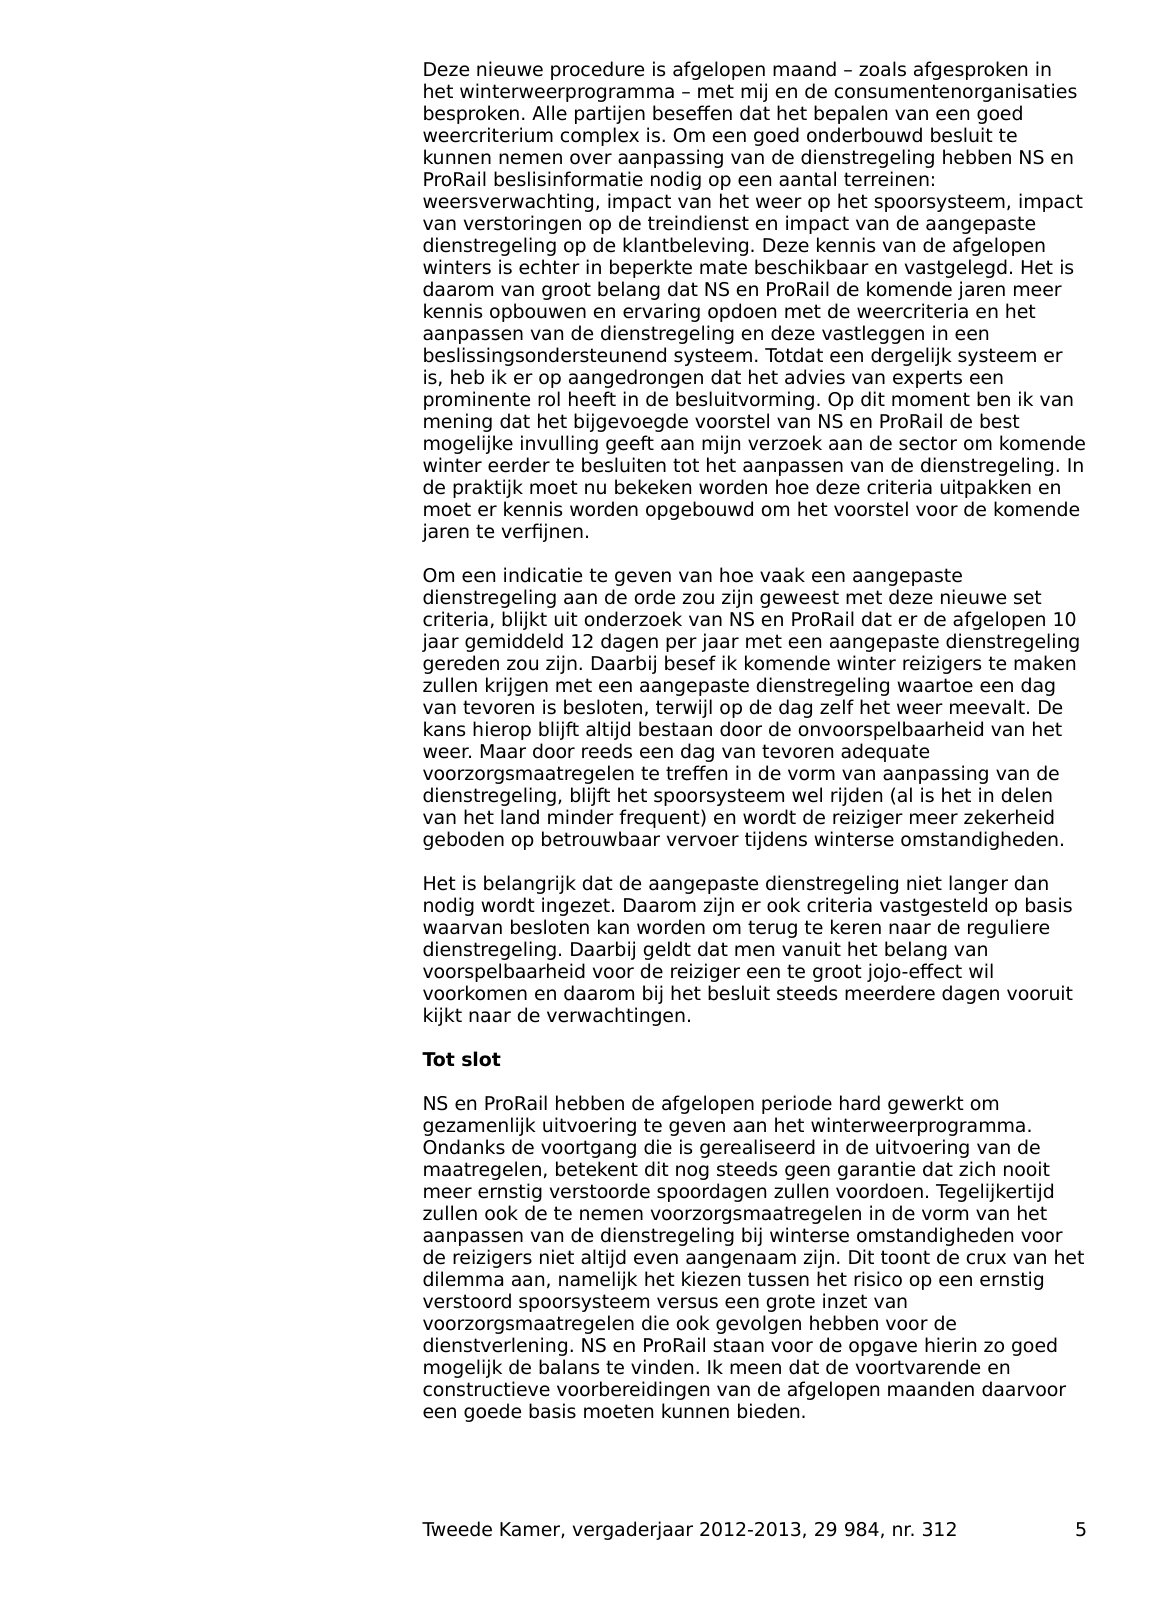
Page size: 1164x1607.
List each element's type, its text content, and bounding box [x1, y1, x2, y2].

text Deze nieuwe procedure is afgelopen maand – zoals afgesproken in het winterweerprogramma – met mij en de consumentenorganisaties besproken. Alle partijen beseffen dat het bepalen van een goed weercriterium complex is. Om een goed onderbouwd besluit te kunnen nemen over aanpassing van de dienstregeling hebben NS en ProRail beslisinformatie nodig op een aantal terreinen: weersverwachting, impact van het weer op het spoorsysteem, impact van verstoringen op de treindienst en impact van de aangepaste dienstregeling op de klantbeleving. Deze kennis van de afgelopen winters is echter in beperkte mate beschikbaar en vastgelegd. Het is daarom van groot belang dat NS en ProRail de komende jaren meer kennis opbouwen en ervaring opdoen met de weercriteria en het aanpassen van de dienstregeling en deze vastleggen in een beslissingsondersteunend systeem. Totdat een dergelijk systeem er is, heb ik er op aangedrongen dat het advies van experts een prominente rol heeft in de besluitvorming. Op dit moment ben ik van mening dat het bijgevoegde voorstel van NS en ProRail de best mogelijke invulling geeft aan mijn verzoek aan de sector om komende winter eerder te besluiten tot het aanpassen van de dienstregeling. In de praktijk moet nu bekeken worden hoe deze criteria uitpakken en moet er kennis worden opgebouwd om het voorstel voor de komende jaren te verfijnen. [422, 59, 1087, 543]
subtitle Tot slot [422, 1049, 1087, 1071]
text NS en ProRail hebben de afgelopen periode hard gewerkt om gezamenlijk uitvoering te geven aan het winterweerprogramma. Ondanks de voortgang die is gerealiseerd in de uitvoering van de maatregelen, betekent dit nog steeds geen garantie dat zich nooit meer ernstig verstoorde spoordagen zullen voordoen. Tegelijkertijd zullen ook de te nemen voorzorgsmaatregelen in de vorm van het aanpassen van de dienstregeling bij winterse omstandigheden voor de reizigers niet altijd even aangenaam zijn. Dit toont de crux van het dilemma aan, namelijk het kiezen tussen het risico op een ernstig verstoord spoorsysteem versus een grote inzet van voorzorgsmaatregelen die ook gevolgen hebben voor de dienstverlening. NS en ProRail staan voor de opgave hierin zo goed mogelijk de balans te vinden. Ik meen dat de voortvarende en constructieve voorbereidingen van de afgelopen maanden daarvoor een goede basis moeten kunnen bieden. [422, 1093, 1087, 1423]
text Om een indicatie te geven van hoe vaak een aangepaste dienstregeling aan de orde zou zijn geweest met deze nieuwe set criteria, blijkt uit onderzoek van NS en ProRail dat er de afgelopen 10 jaar gemiddeld 12 dagen per jaar met een aangepaste dienstregeling gereden zou zijn. Daarbij besef ik komende winter reizigers te maken zullen krijgen met een aangepaste dienstregeling waartoe een dag van tevoren is besloten, terwijl op de dag zelf het weer meevalt. De kans hierop blijft altijd bestaan door de onvoorspelbaarheid van het weer. Maar door reeds een dag van tevoren adequate voorzorgsmaatregelen te treffen in de vorm van aanpassing van de dienstregeling, blijft het spoorsysteem wel rijden (al is het in delen van het land minder frequent) en wordt de reiziger meer zekerheid geboden op betrouwbaar vervoer tijdens winterse omstandigheden. [422, 565, 1087, 851]
text Het is belangrijk dat de aangepaste dienstregeling niet langer dan nodig wordt ingezet. Daarom zijn er ook criteria vastgesteld op basis waarvan besloten kan worden om terug te keren naar de reguliere dienstregeling. Daarbij geldt dat men vanuit het belang van voorspelbaarheid voor de reiziger een te groot jojo-effect wil voorkomen en daarom bij het besluit steeds meerdere dagen vooruit kijkt naar de verwachtingen. [422, 873, 1087, 1027]
